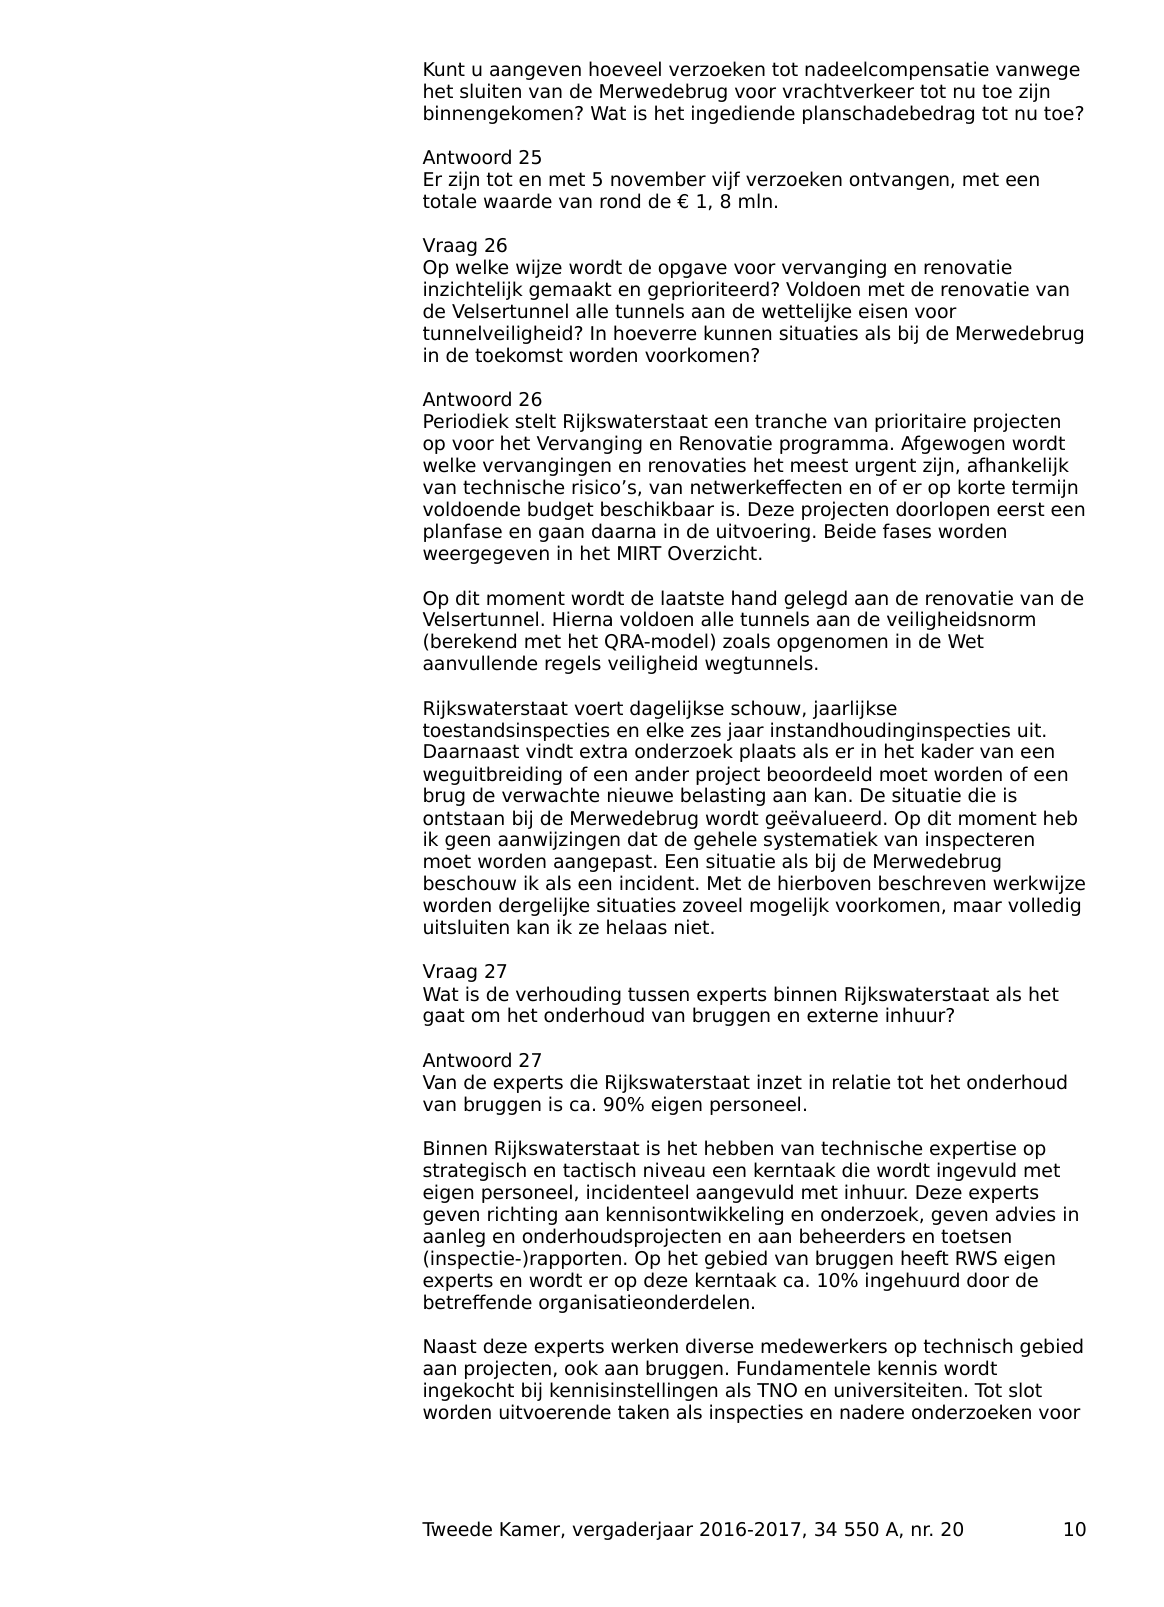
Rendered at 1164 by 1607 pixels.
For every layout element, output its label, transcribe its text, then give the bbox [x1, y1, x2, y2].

text Antwoord 25 [422, 147, 1087, 169]
text Vraag 26 [422, 235, 1087, 257]
text Er zijn tot en met 5 november vijf verzoeken ontvangen, met een totale waarde van rond de € 1, 8 mln. [422, 169, 1087, 213]
text Antwoord 26 [422, 389, 1087, 411]
text Van de experts die Rijkswaterstaat inzet in relatie tot het onderhoud van bruggen is ca. 90% eigen personeel. [422, 1072, 1087, 1116]
text Kunt u aangeven hoeveel verzoeken tot nadeelcompensatie vanwege het sluiten van de Merwedebrug voor vrachtverkeer tot nu toe zijn binnengekomen? Wat is het ingediende planschadebedrag tot nu toe? [422, 59, 1087, 125]
text Periodiek stelt Rijkswaterstaat een tranche van prioritaire projecten op voor het Vervanging en Renovatie programma. Afgewogen wordt welke vervangingen en renovaties het meest urgent zijn, afhankelijk van technische risico’s, van netwerkeffecten en of er op korte termijn voldoende budget beschikbaar is. Deze projecten doorlopen eerst een planfase en gaan daarna in de uitvoering. Beide fases worden weergegeven in het MIRT Overzicht. [422, 411, 1087, 565]
text Op dit moment wordt de laatste hand gelegd aan de renovatie van de Velsertunnel. Hierna voldoen alle tunnels aan de veiligheidsnorm (berekend met het QRA-model) zoals opgenomen in de Wet aanvullende regels veiligheid wegtunnels. [422, 587, 1087, 675]
text Rijkswaterstaat voert dagelijkse schouw, jaarlijkse toestandsinspecties en elke zes jaar instandhoudinginspecties uit. Daarnaast vindt extra onderzoek plaats als er in het kader van een weguitbreiding of een ander project beoordeeld moet worden of een brug de verwachte nieuwe belasting aan kan. De situatie die is ontstaan bij de Merwedebrug wordt geëvalueerd. Op dit moment heb ik geen aanwijzingen dat de gehele systematiek van inspecteren moet worden aangepast. Een situatie als bij de Merwedebrug beschouw ik als een incident. Met de hierboven beschreven werkwijze worden dergelijke situaties zoveel mogelijk voorkomen, maar volledig uitsluiten kan ik ze helaas niet. [422, 697, 1087, 939]
text Naast deze experts werken diverse medewerkers op technisch gebied aan projecten, ook aan bruggen. Fundamentele kennis wordt ingekocht bij kennisinstellingen als TNO en universiteiten. Tot slot worden uitvoerende taken als inspecties en nadere onderzoeken voor [422, 1336, 1087, 1424]
text Binnen Rijkswaterstaat is het hebben van technische expertise op strategisch en tactisch niveau een kerntaak die wordt ingevuld met eigen personeel, incidenteel aangevuld met inhuur. Deze experts geven richting aan kennisontwikkeling en onderzoek, geven advies in aanleg en onderhoudsprojecten en aan beheerders en toetsen (inspectie-)rapporten. Op het gebied van bruggen heeft RWS eigen experts en wordt er op deze kerntaak ca. 10% ingehuurd door de betreffende organisatieonderdelen. [422, 1138, 1087, 1313]
text Wat is de verhouding tussen experts binnen Rijkswaterstaat als het gaat om het onderhoud van bruggen en externe inhuur? [422, 983, 1087, 1027]
text Op welke wijze wordt de opgave voor vervanging en renovatie inzichtelijk gemaakt en geprioriteerd? Voldoen met de renovatie van de Velsertunnel alle tunnels aan de wettelijke eisen voor tunnelveiligheid? In hoeverre kunnen situaties als bij de Merwedebrug in de toekomst worden voorkomen? [422, 257, 1087, 367]
text Vraag 27 [422, 961, 1087, 983]
text Antwoord 27 [422, 1049, 1087, 1072]
